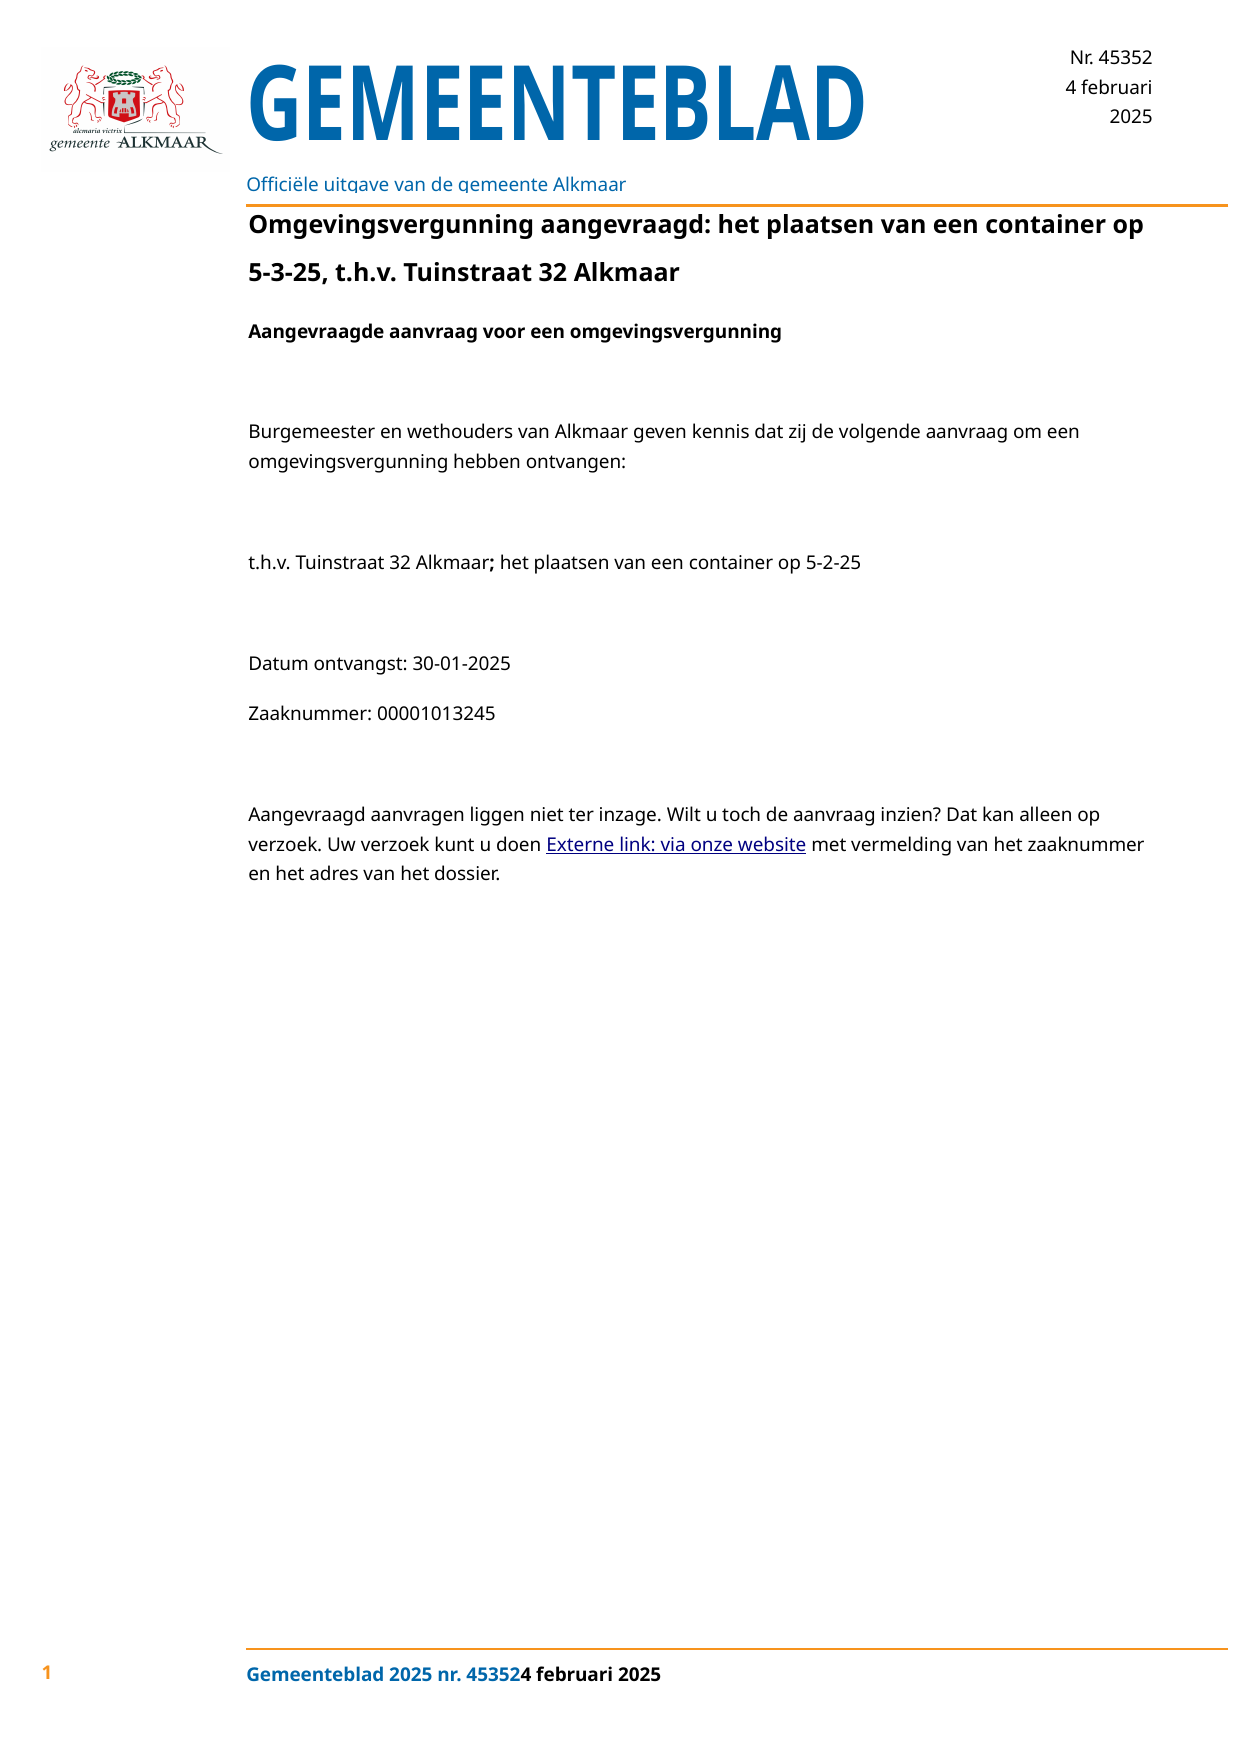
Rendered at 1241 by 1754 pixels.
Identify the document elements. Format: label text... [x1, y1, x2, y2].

text Burgemeester en wethouders van Alkmaar geven kennis dat zij de volgende aanvraag om een omgevingsvergunning hebben ontvangen: [248, 419, 1152, 474]
picture [41, 47, 231, 172]
text Aangevraagde aanvraag voor een omgevingsvergunning [248, 318, 1152, 344]
text Zaaknummer: 00001013245 [248, 700, 1152, 726]
text Datum ontvangst: 30-01-2025 [248, 650, 1152, 676]
text Omgevingsvergunning aangevraagd: het plaatsen van een container op 5-3-25, t.h.v. Tuinstraat 32 Alkmaar [248, 207, 1152, 288]
text t.h.v. Tuinstraat 32 Alkmaar; het plaatsen van een container op 5-2-25 [248, 549, 1152, 575]
text Aangevraagd aanvragen liggen niet ter inzage. Wilt u toch de aanvraag inzien? Dat kan alleen op verzoek. Uw verzoek kunt u doen Externe link: via onze website met vermelding van het zaaknummer en het adres van het dossier. [248, 801, 1152, 886]
